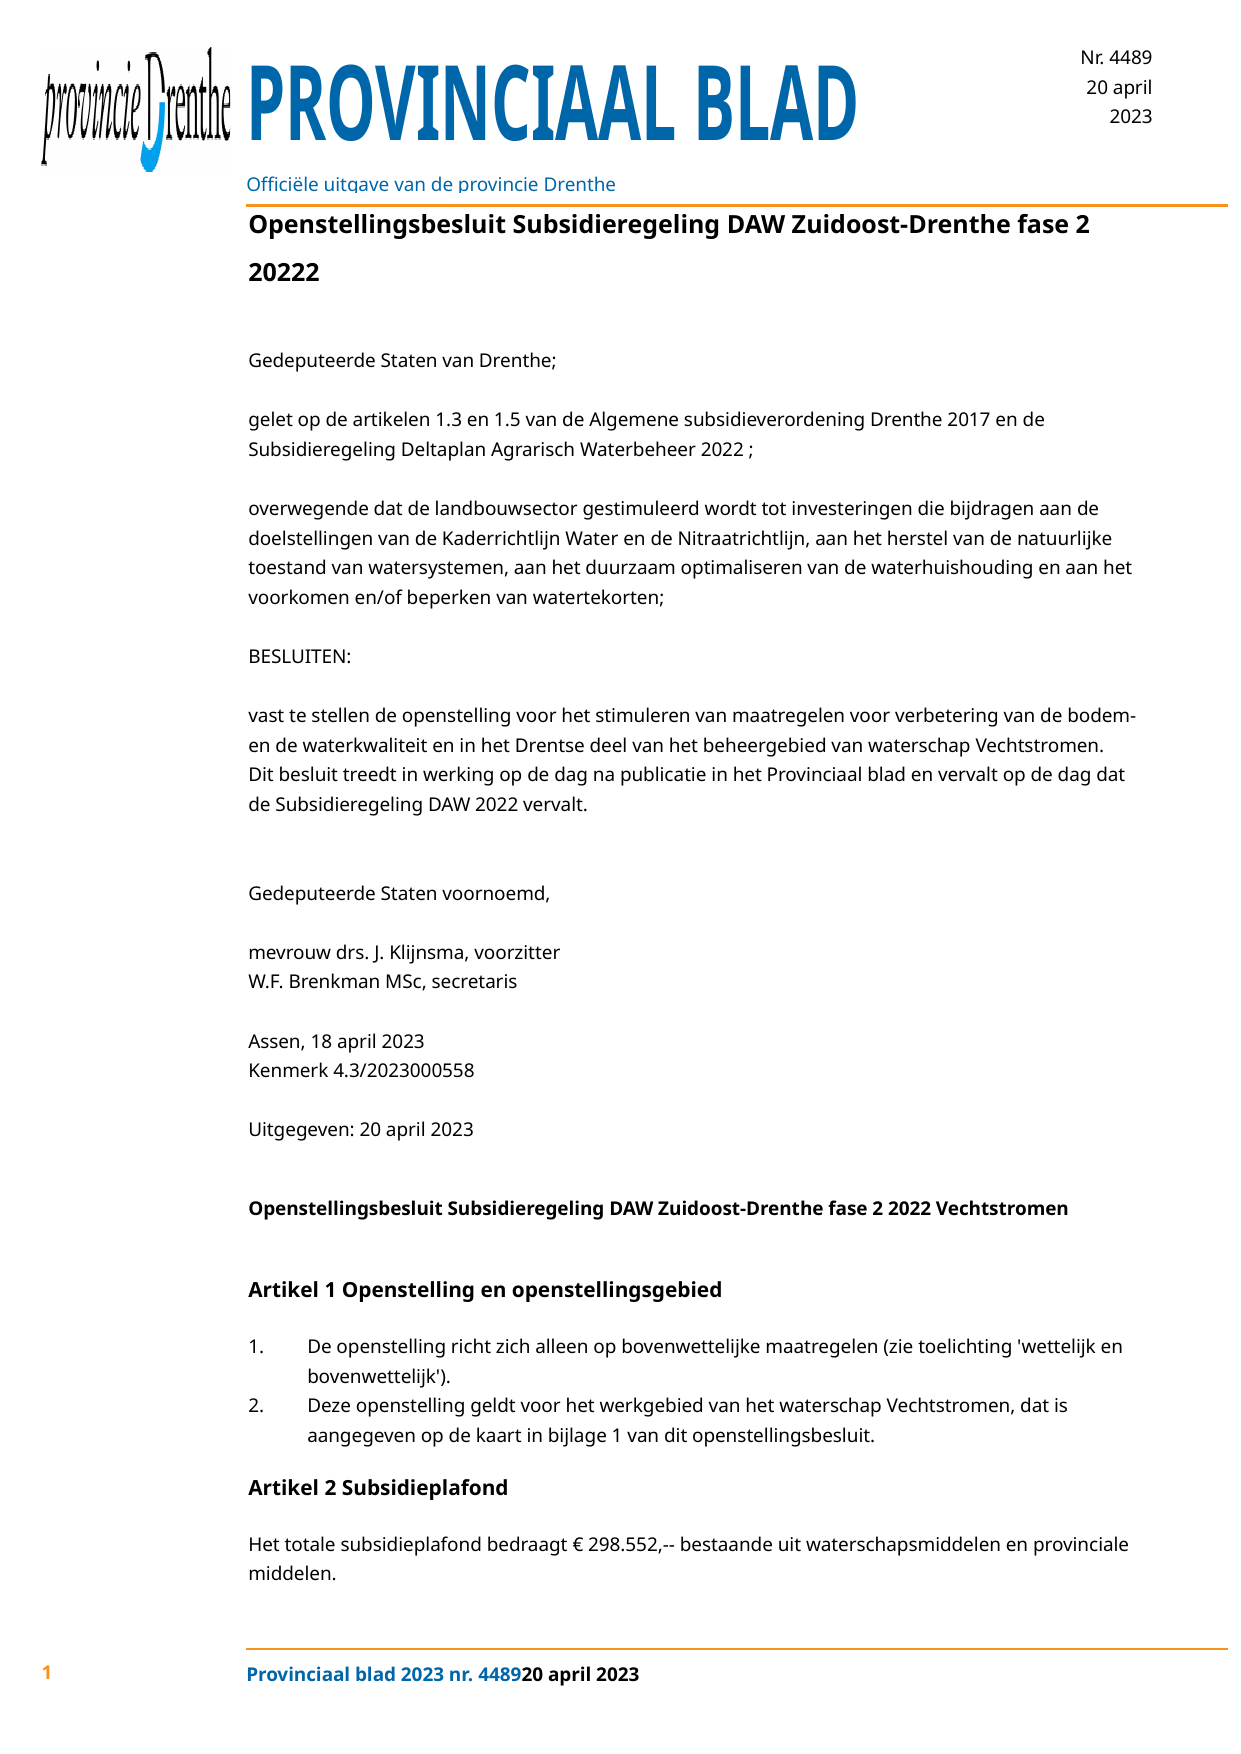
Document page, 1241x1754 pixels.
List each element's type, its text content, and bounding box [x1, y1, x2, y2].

text W.F. Brenkman MSc, secretaris [248, 969, 1152, 994]
text Artikel 1 Openstelling en openstellingsgebied [248, 1276, 1152, 1304]
text mevrouw drs. J. Klijnsma, voorzitter [248, 939, 1152, 965]
text BESLUITEN: [248, 643, 1152, 669]
text Het totale subsidieplafond bedraagt € 298.552,-- bestaande uit waterschapsmiddelen en provinciale middelen. [248, 1531, 1152, 1586]
text gelet op de artikelen 1.3 en 1.5 van de Algemene subsidieverordening Drenthe 2017 en de Subsidieregeling Deltaplan Agrarisch Waterbeheer 2022 ; [248, 407, 1152, 462]
text Uitgegeven: 20 april 2023 [248, 1117, 1152, 1142]
list De openstelling richt zich alleen op bovenwettelijke maatregelen (zie toelichting 'wettelijk en bovenwettelijk'). [248, 1333, 1152, 1389]
text Assen, 18 april 2023 [248, 1028, 1152, 1054]
text Gedeputeerde Staten voornoemd, [248, 880, 1152, 906]
text Kenmerk 4.3/2023000558 [248, 1057, 1152, 1083]
text Openstellingsbesluit Subsidieregeling DAW Zuidoost-Drenthe fase 2 20222 [248, 207, 1152, 288]
text Dit besluit treedt in werking op de dag na publicatie in het Provinciaal blad en vervalt op de dag dat de Subsidieregeling DAW 2022 vervalt. [248, 762, 1152, 817]
list Deze openstelling geldt voor het werkgebied van het waterschap Vechtstromen, dat is aangegeven op de kaart in bijlage 1 van dit openstellingsbesluit. [248, 1393, 1152, 1448]
text overwegende dat de landbouwsector gestimuleerd wordt tot investeringen die bijdragen aan de doelstellingen van de Kaderrichtlijn Water en de Nitraatrichtlijn, aan het herstel van de natuurlijke toestand van watersystemen, aan het duurzaam optimaliseren van de waterhuishouding en aan het voorkomen en/of beperken van watertekorten; [248, 495, 1152, 610]
text Gedeputeerde Staten van Drenthe; [248, 347, 1152, 373]
text Artikel 2 Subsidieplafond [248, 1473, 1152, 1501]
picture [41, 47, 231, 172]
text Openstellingsbesluit Subsidieregeling DAW Zuidoost-Drenthe fase 2 2022 Vechtstromen [248, 1196, 1152, 1221]
text vast te stellen de openstelling voor het stimuleren van maatregelen voor verbetering van de bodem- en de waterkwaliteit en in het Drentse deel van het beheergebied van waterschap Vechtstromen. [248, 702, 1152, 758]
